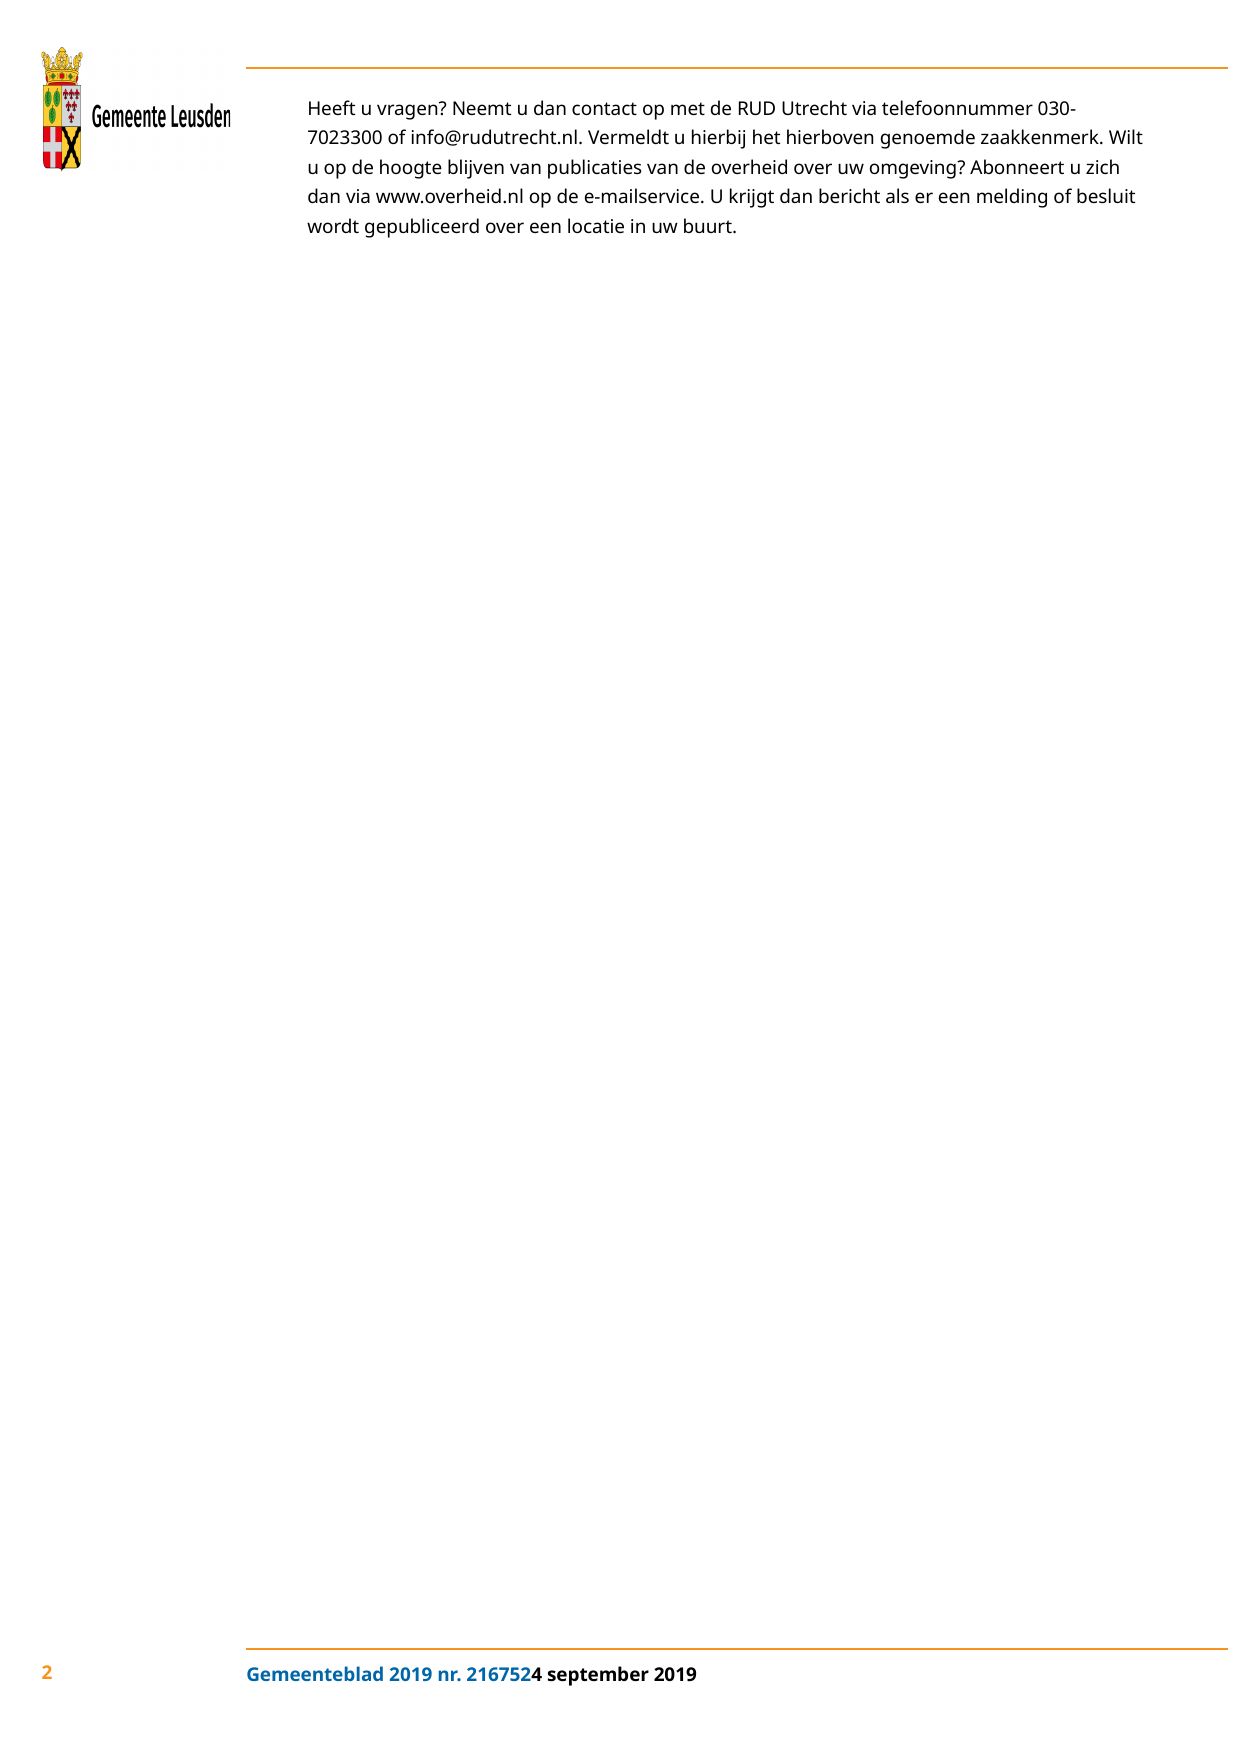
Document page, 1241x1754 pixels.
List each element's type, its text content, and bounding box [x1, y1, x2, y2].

list Heeft u vragen? Neemt u dan contact op met de RUD Utrecht via telefoonnummer 030-7023300 of info@rudutrecht.nl. Vermeldt u hierbij het hierboven genoemde zaakkenmerk. Wilt u op de hoogte blijven van publicaties van de overheid over uw omgeving? Abonneert u zich dan via www.overheid.nl op de e-mailservice. U krijgt dan bericht als er een melding of besluit wordt gepubliceerd over een locatie in uw buurt. [248, 95, 1152, 239]
picture [41, 47, 231, 172]
